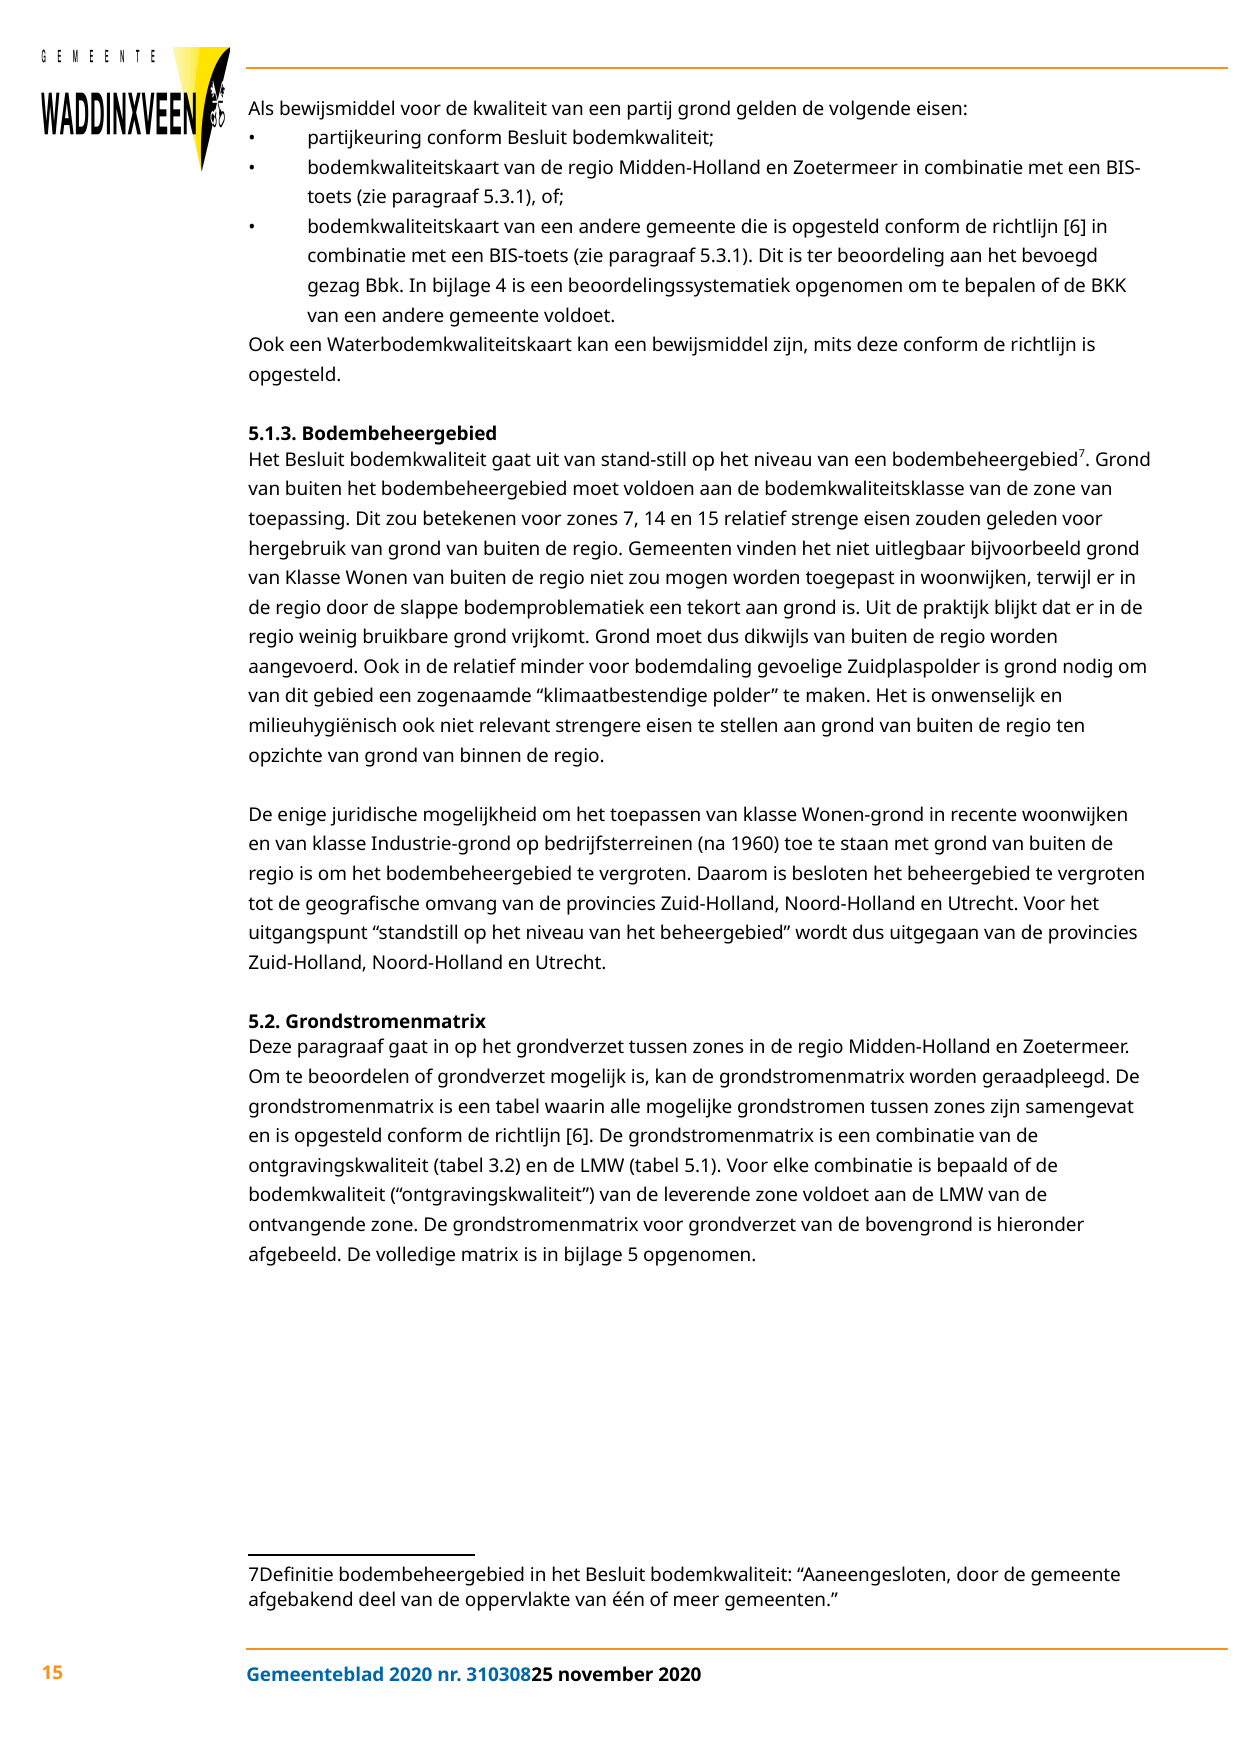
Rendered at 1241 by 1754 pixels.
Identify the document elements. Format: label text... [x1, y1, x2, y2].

text Het Besluit bodemkwaliteit gaat uit van stand-still op het niveau van een bodembeheergebied. Grond van buiten het bodembeheergebied moet voldoen aan de bodemkwaliteitsklasse van de zone van toepassing. Dit zou betekenen voor zones 7, 14 en 15 relatief strenge eisen zouden geleden voor hergebruik van grond van buiten de regio. Gemeenten vinden het niet uitlegbaar bijvoorbeeld grond van Klasse Wonen van buiten de regio niet zou mogen worden toegepast in woonwijken, terwijl er in de regio door de slappe bodemproblematiek een tekort aan grond is. Uit de praktijk blijkt dat er in de regio weinig bruikbare grond vrijkomt. Grond moet dus dikwijls van buiten de regio worden aangevoerd. Ook in de relatief minder voor bodemdaling gevoelige Zuidplaspolder is grond nodig om van dit gebied een zogenaamde “klimaatbestendige polder” te maken. Het is onwenselijk en milieuhygiënisch ook niet relevant strengere eisen te stellen aan grond van buiten de regio ten opzichte van grond van binnen de regio. [248, 446, 1152, 767]
text Ook een Waterbodemkwaliteitskaart kan een bewijsmiddel zijn, mits deze conform de richtlijn is opgesteld. [248, 331, 1152, 387]
list bodemkwaliteitskaart van een andere gemeente die is opgesteld conform de richtlijn [6] in combinatie met een BIS-toets (zie paragraaf 5.3.1). Dit is ter beoordeling aan het bevoegd gezag Bbk. In bijlage 4 is een beoordelingssystematiek opgenomen om te bepalen of de BKK van een andere gemeente voldoet. [248, 213, 1152, 328]
list bodemkwaliteitskaart van de regio Midden-Holland en Zoetermeer in combinatie met een BIS-toets (zie paragraaf 5.3.1), of; [248, 154, 1152, 209]
text De enige juridische mogelijkheid om het toepassen van klasse Wonen-grond in recente woonwijken en van klasse Industrie-grond op bedrijfsterreinen (na 1960) toe te staan met grond van buiten de regio is om het bodembeheergebied te vergroten. Daarom is besloten het beheergebied te vergroten tot de geografische omvang van de provincies Zuid-Holland, Noord-Holland en Utrecht. Voor het uitgangspunt “standstill op het niveau van het beheergebied” wordt dus uitgegaan van de provincies Zuid-Holland, Noord-Holland en Utrecht. [248, 801, 1152, 974]
text 5.2. Grondstromenmatrix [248, 1008, 1152, 1034]
text Als bewijsmiddel voor de kwaliteit van een partij grond gelden de volgende eisen: [248, 95, 1152, 121]
list partijkeuring conform Besluit bodemkwaliteit; [248, 124, 1152, 150]
text 5.1.3. Bodembeheergebied [248, 420, 1152, 446]
text Definitie bodembeheergebied in het Besluit bodemkwaliteit: “Aaneengesloten, door de gemeente afgebakend deel van de oppervlakte van één of meer gemeenten.” [248, 1561, 1152, 1612]
text Deze paragraaf gaat in op het grondverzet tussen zones in de regio Midden-Holland en Zoetermeer. Om te beoordelen of grondverzet mogelijk is, kan de grondstromenmatrix worden geraadpleegd. De grondstromenmatrix is een tabel waarin alle mogelijke grondstromen tussen zones zijn samengevat en is opgesteld conform de richtlijn [6]. De grondstromenmatrix is een combinatie van de ontgravingskwaliteit (tabel 3.2) en de LMW (tabel 5.1). Voor elke combinatie is bepaald of de bodemkwaliteit (“ontgravingskwaliteit”) van de leverende zone voldoet aan de LMW van de ontvangende zone. De grondstromenmatrix voor grondverzet van de bovengrond is hieronder afgebeeld. De volledige matrix is in bijlage 5 opgenomen. [248, 1034, 1152, 1267]
picture [41, 47, 231, 172]
